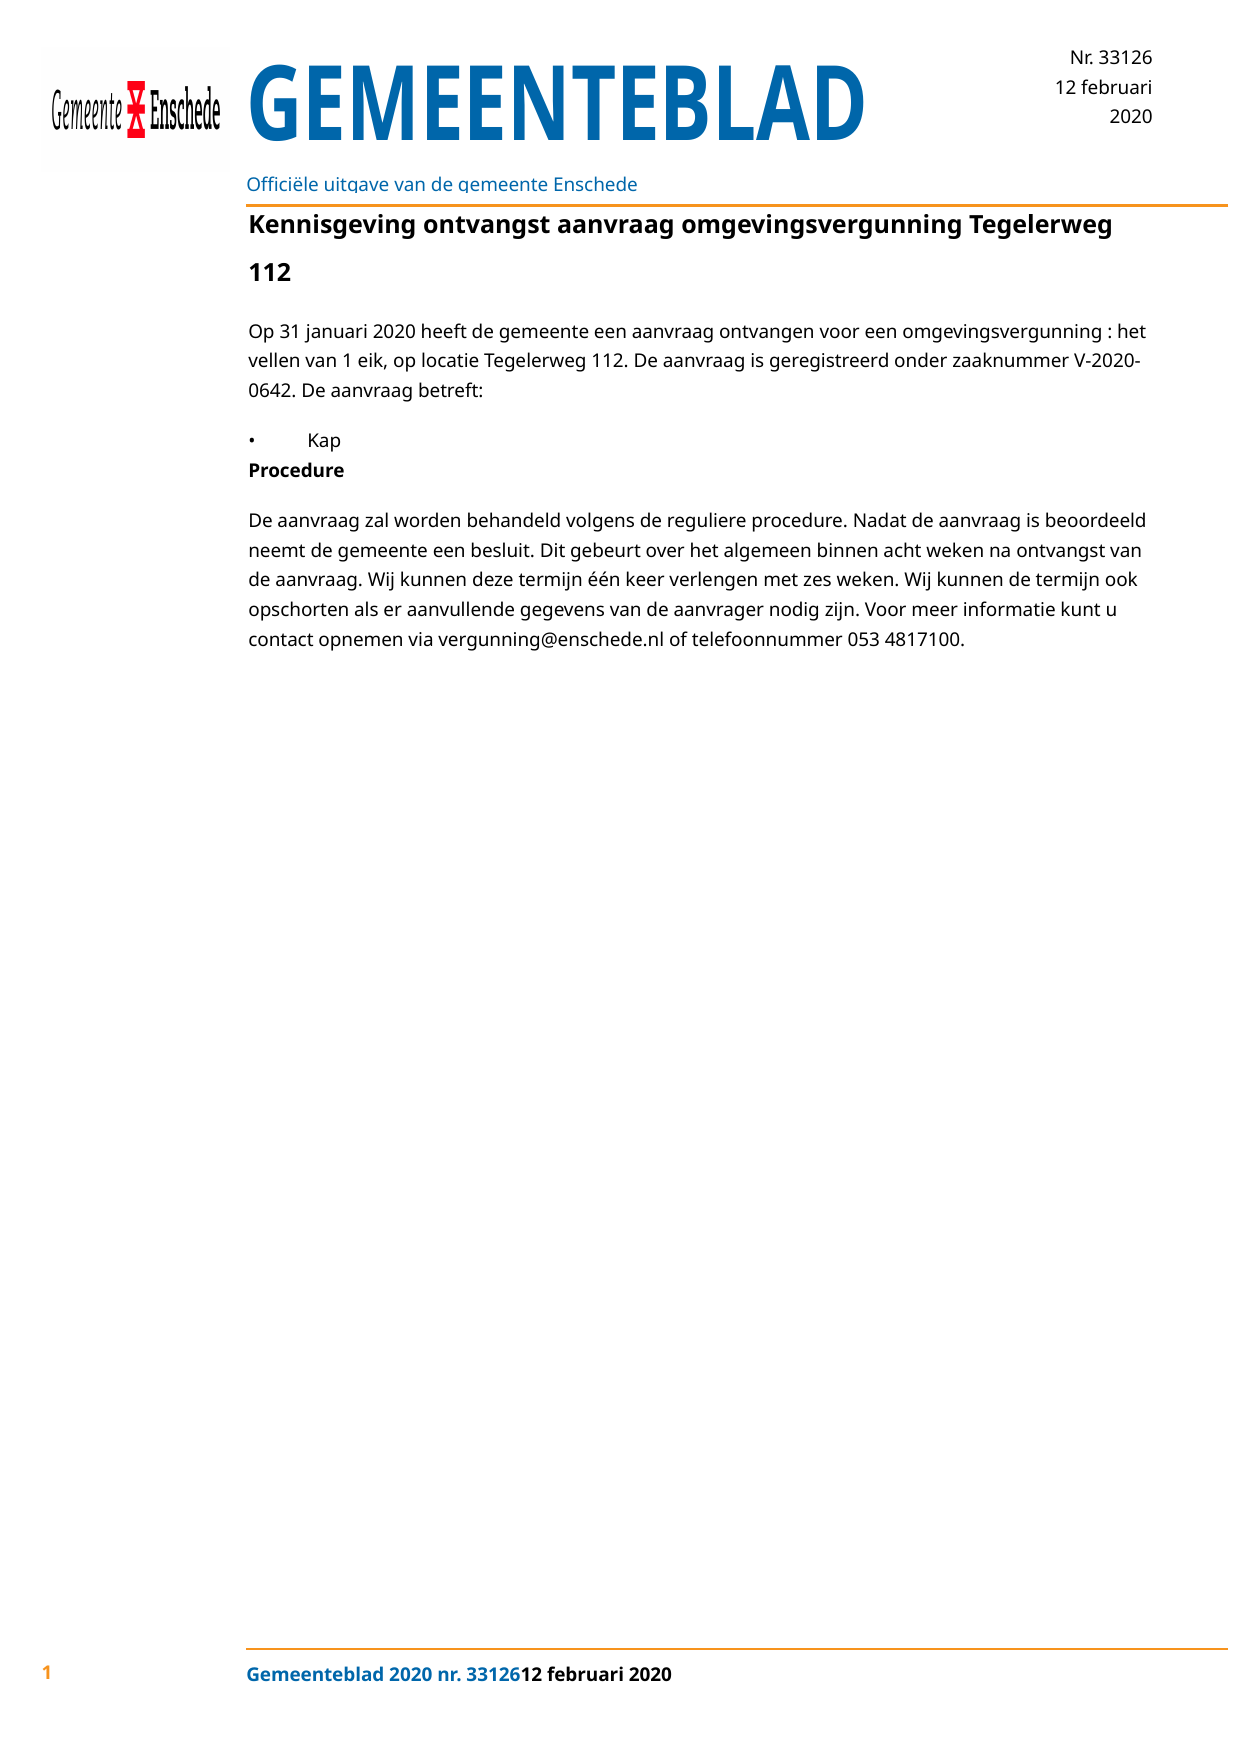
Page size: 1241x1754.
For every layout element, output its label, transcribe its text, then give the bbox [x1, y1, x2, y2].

text De aanvraag zal worden behandeld volgens de reguliere procedure. Nadat de aanvraag is beoordeeld neemt de gemeente een besluit. Dit gebeurt over het algemeen binnen acht weken na ontvangst van de aanvraag. Wij kunnen deze termijn één keer verlengen met zes weken. Wij kunnen de termijn ook opschorten als er aanvullende gegevens van de aanvrager nodig zijn. Voor meer informatie kunt u contact opnemen via vergunning@enschede.nl of telefoonnummer 053 4817100. [248, 507, 1152, 652]
text Kennisgeving ontvangst aanvraag omgevingsvergunning Tegelerweg 112 [248, 207, 1152, 288]
text Procedure [248, 457, 1152, 483]
list Kap [248, 427, 1152, 453]
text Op 31 januari 2020 heeft de gemeente een aanvraag ontvangen voor een omgevingsvergunning : het vellen van 1 eik, op locatie Tegelerweg 112. De aanvraag is geregistreerd onder zaaknummer V-2020-0642. De aanvraag betreft: [248, 318, 1152, 403]
picture [41, 47, 231, 172]
